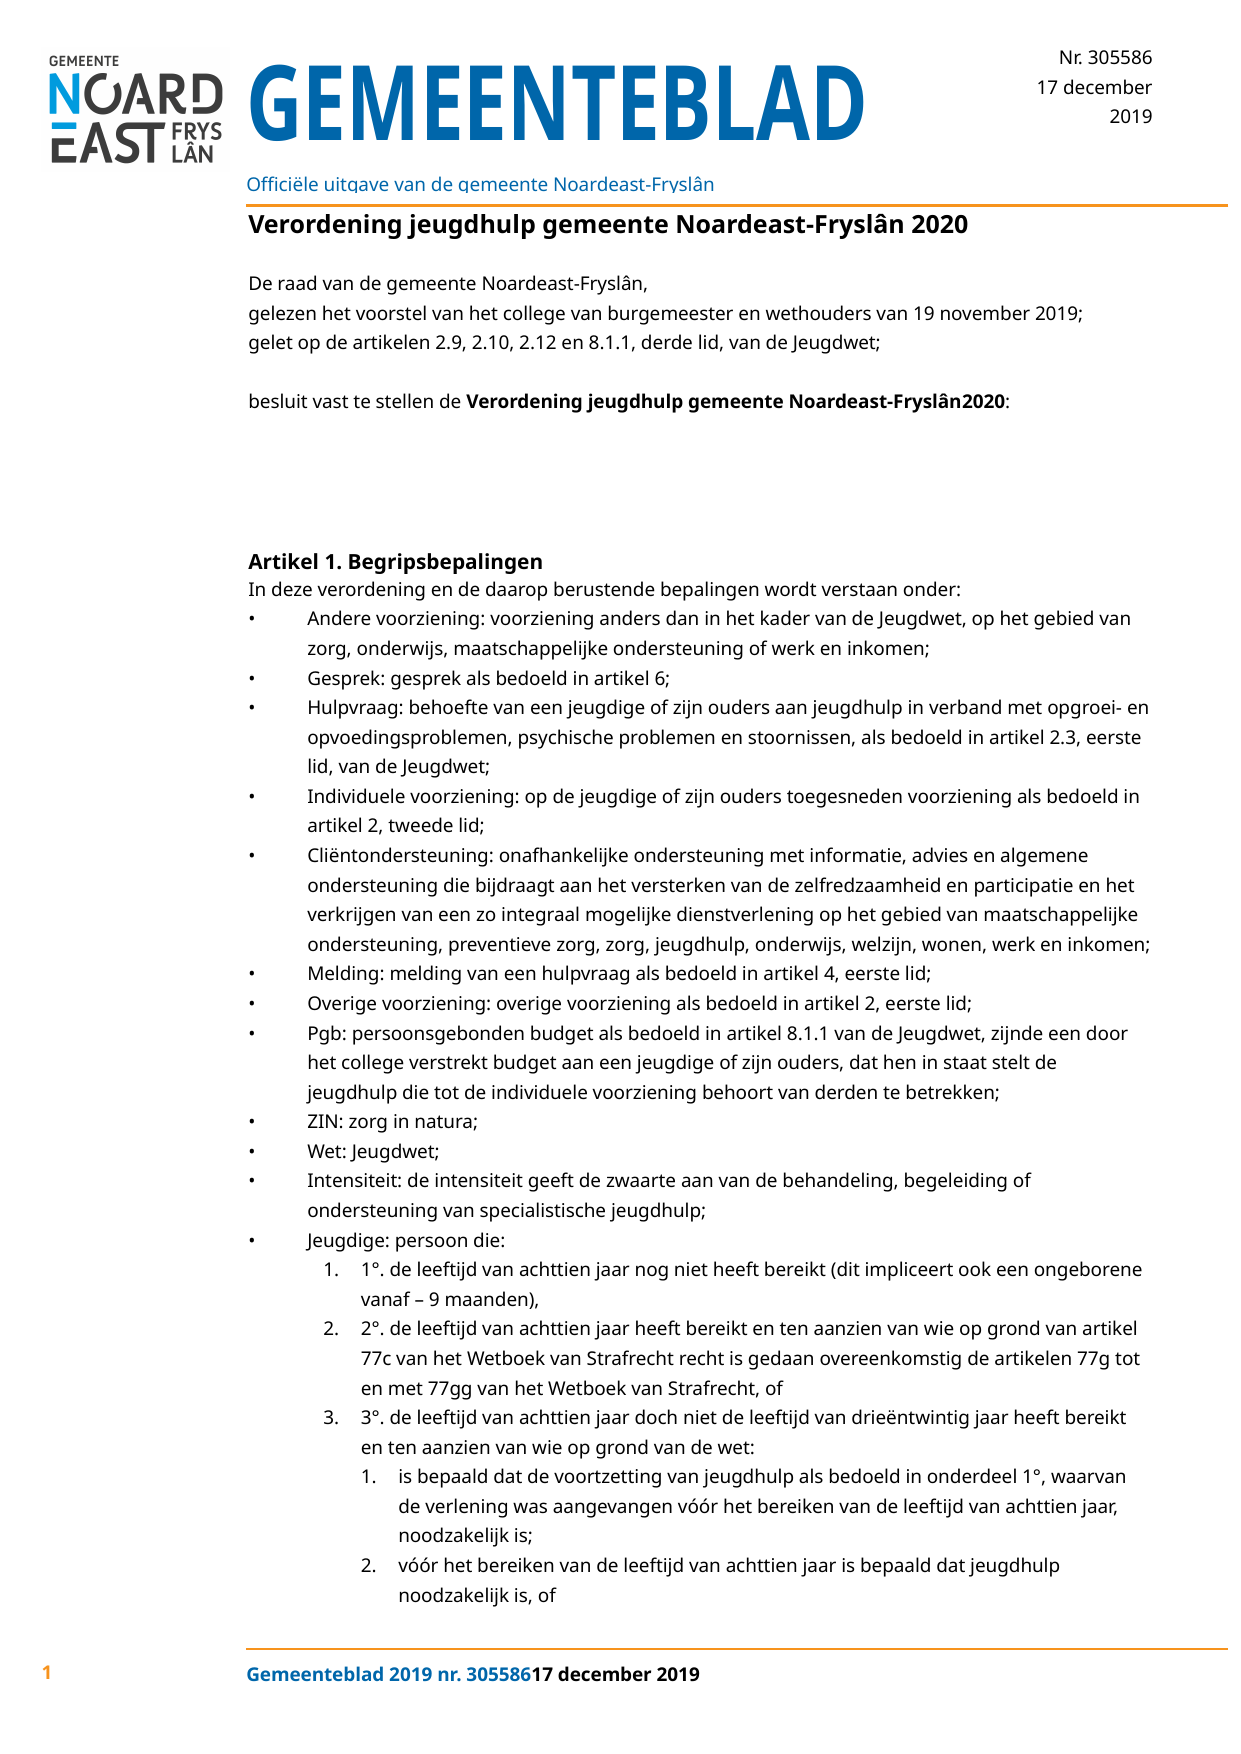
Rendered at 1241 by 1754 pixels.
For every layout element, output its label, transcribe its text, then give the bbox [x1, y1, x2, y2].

text gelezen het voorstel van het college van burgemeester en wethouders van 19 november 2019; [248, 300, 1152, 326]
text gelet op de artikelen 2.9, 2.10, 2.12 en 8.1.1, derde lid, van de Jeugdwet; [248, 329, 1152, 355]
list Overige voorziening: overige voorziening als bedoeld in artikel 2, eerste lid; [248, 990, 1152, 1016]
list vóór het bereiken van de leeftijd van achttien jaar is bepaald dat jeugdhulp noodzakelijk is, of [361, 1552, 1152, 1607]
text besluit vast te stellen de Verordening jeugdhulp gemeente Noardeast-Fryslân2020: [248, 389, 1152, 414]
list is bepaald dat de voortzetting van jeugdhulp als bedoeld in onderdeel 1°, waarvan de verlening was aangevangen vóór het bereiken van de leeftijd van achttien jaar, noodzakelijk is; [361, 1463, 1152, 1548]
picture [41, 47, 231, 172]
list ZIN: zorg in natura; [248, 1108, 1152, 1134]
list Intensiteit: de intensiteit geeft de zwaarte aan van de behandeling, begeleiding of ondersteuning van specialistische jeugdhulp; [248, 1168, 1152, 1223]
list 1°. de leeftijd van achttien jaar nog niet heeft bereikt (dit impliceert ook een ongeborene vanaf – 9 maanden), [323, 1256, 1152, 1312]
list Hulpvraag: behoefte van een jeugdige of zijn ouders aan jeugdhulp in verband met opgroei- en opvoedingsproblemen, psychische problemen en stoornissen, als bedoeld in artikel 2.3, eerste lid, van de Jeugdwet; [248, 694, 1152, 779]
list 3°. de leeftijd van achttien jaar doch niet de leeftijd van drieëntwintig jaar heeft bereikt en ten aanzien van wie op grond van de wet: [323, 1404, 1152, 1459]
list Pgb: persoonsgebonden budget als bedoeld in artikel 8.1.1 van de Jeugdwet, zijnde een door het college verstrekt budget aan een jeugdige of zijn ouders, dat hen in staat stelt de jeugdhulp die tot de individuele voorziening behoort van derden te betrekken; [248, 1020, 1152, 1104]
list Melding: melding van een hulpvraag als bedoeld in artikel 4, eerste lid; [248, 961, 1152, 986]
list Andere voorziening: voorziening anders dan in het kader van de Jeugdwet, op het gebied van zorg, onderwijs, maatschappelijke ondersteuning of werk en inkomen; [248, 606, 1152, 661]
list Gesprek: gesprek als bedoeld in artikel 6; [248, 665, 1152, 690]
list Individuele voorziening: op de jeugdige of zijn ouders toegesneden voorziening als bedoeld in artikel 2, tweede lid; [248, 783, 1152, 838]
list Jeugdige: persoon die: [248, 1227, 1152, 1252]
list Wet: Jeugdwet; [248, 1138, 1152, 1164]
text De raad van de gemeente Noardeast-Fryslân, [248, 270, 1152, 296]
list Cliёntondersteuning: onafhankelijke ondersteuning met informatie, advies en algemene ondersteuning die bijdraagt aan het versterken van de zelfredzaamheid en participatie en het verkrijgen van een zo integraal mogelijke dienstverlening op het gebied van maatschappelijke ondersteuning, preventieve zorg, zorg, jeugdhulp, onderwijs, welzijn, wonen, werk en inkomen; [248, 842, 1152, 957]
list 2°. de leeftijd van achttien jaar heeft bereikt en ten aanzien van wie op grond van artikel 77c van het Wetboek van Strafrecht recht is gedaan overeenkomstig de artikelen 77g tot en met 77gg van het Wetboek van Strafrecht, of [323, 1316, 1152, 1400]
text In deze verordening en de daarop berustende bepalingen wordt verstaan onder: [248, 576, 1152, 602]
text Artikel 1. Begripsbepalingen [248, 547, 1152, 576]
text Verordening jeugdhulp gemeente Noardeast-Fryslân 2020 [248, 207, 1152, 241]
